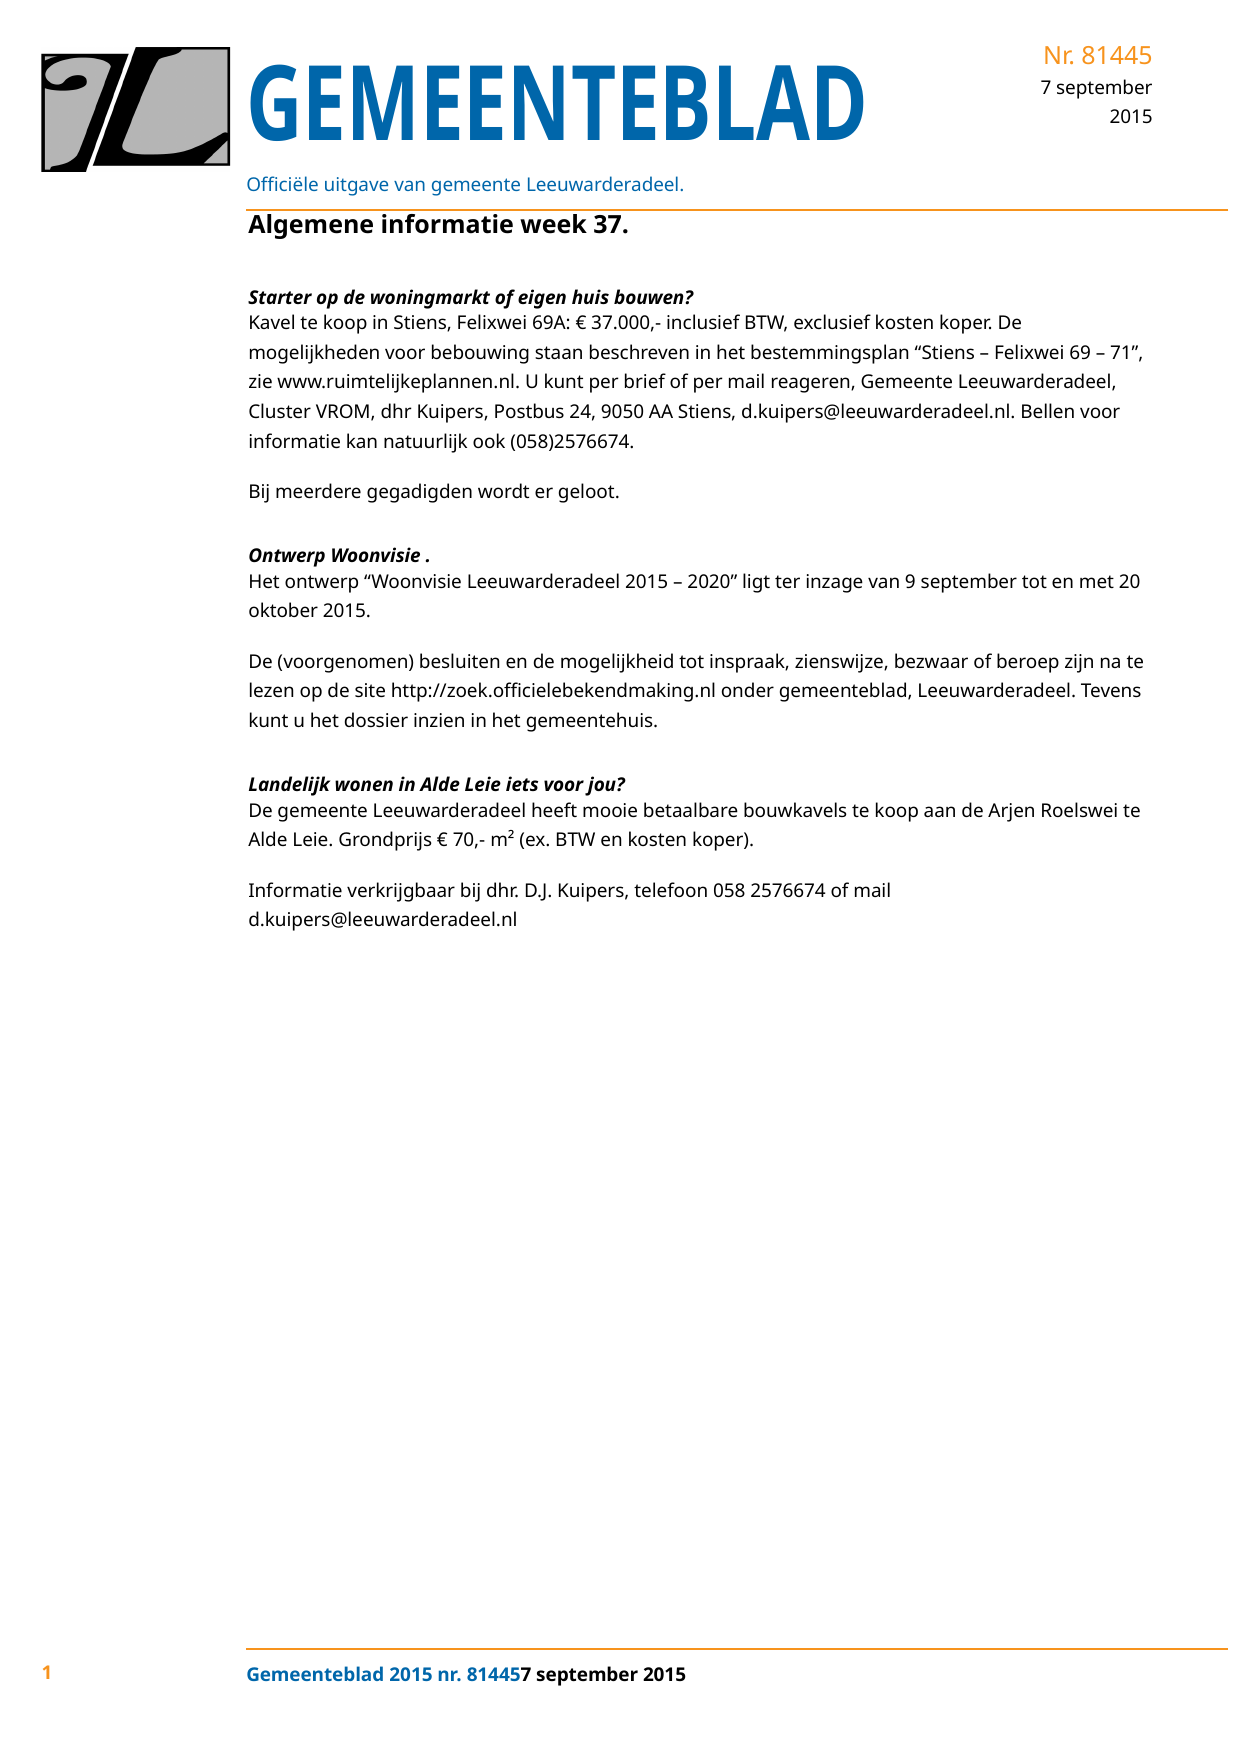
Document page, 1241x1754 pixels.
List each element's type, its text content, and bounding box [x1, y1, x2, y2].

picture [41, 47, 231, 172]
text Bij meerdere gegadigden wordt er geloot. [248, 478, 1152, 504]
text De gemeente Leeuwarderadeel heeft mooie betaalbare bouwkavels te koop aan de Arjen Roelswei te Alde Leie. Grondprijs € 70,- m² (ex. BTW en kosten koper). [248, 797, 1152, 852]
text Landelijk wonen in Alde Leie iets voor jou? [248, 771, 1152, 797]
text Kavel te koop in Stiens, Felixwei 69A: € 37.000,- inclusief BTW, exclusief kosten koper. De mogelijkheden voor bebouwing staan beschreven in het bestemmingsplan “Stiens – Felixwei 69 – 71”, zie www.ruimtelijkeplannen.nl. U kunt per brief of per mail reageren, Gemeente Leeuwarderadeel, Cluster VROM, dhr Kuipers, Postbus 24, 9050 AA Stiens, d.kuipers@leeuwarderadeel.nl. Bellen voor informatie kan natuurlijk ook (058)2576674. [248, 309, 1152, 454]
text Ontwerp Woonvisie . [248, 542, 1152, 568]
text Informatie verkrijgbaar bij dhr. D.J. Kuipers, telefoon 058 2576674 of mail d.kuipers@leeuwarderadeel.nl [248, 877, 1152, 932]
text Het ontwerp “Woonvisie Leeuwarderadeel 2015 – 2020” ligt ter inzage van 9 september tot en met 20 oktober 2015. [248, 568, 1152, 623]
text Algemene informatie week 37. [248, 211, 1152, 241]
text De (voorgenomen) besluiten en de mogelijkheid tot inspraak, zienswijze, bezwaar of beroep zijn na te lezen op de site http://zoek.officielebekendmaking.nl onder gemeenteblad, Leeuwarderadeel. Tevens kunt u het dossier inzien in het gemeentehuis. [248, 648, 1152, 733]
text Starter op de woningmarkt of eigen huis bouwen? [248, 284, 1152, 309]
